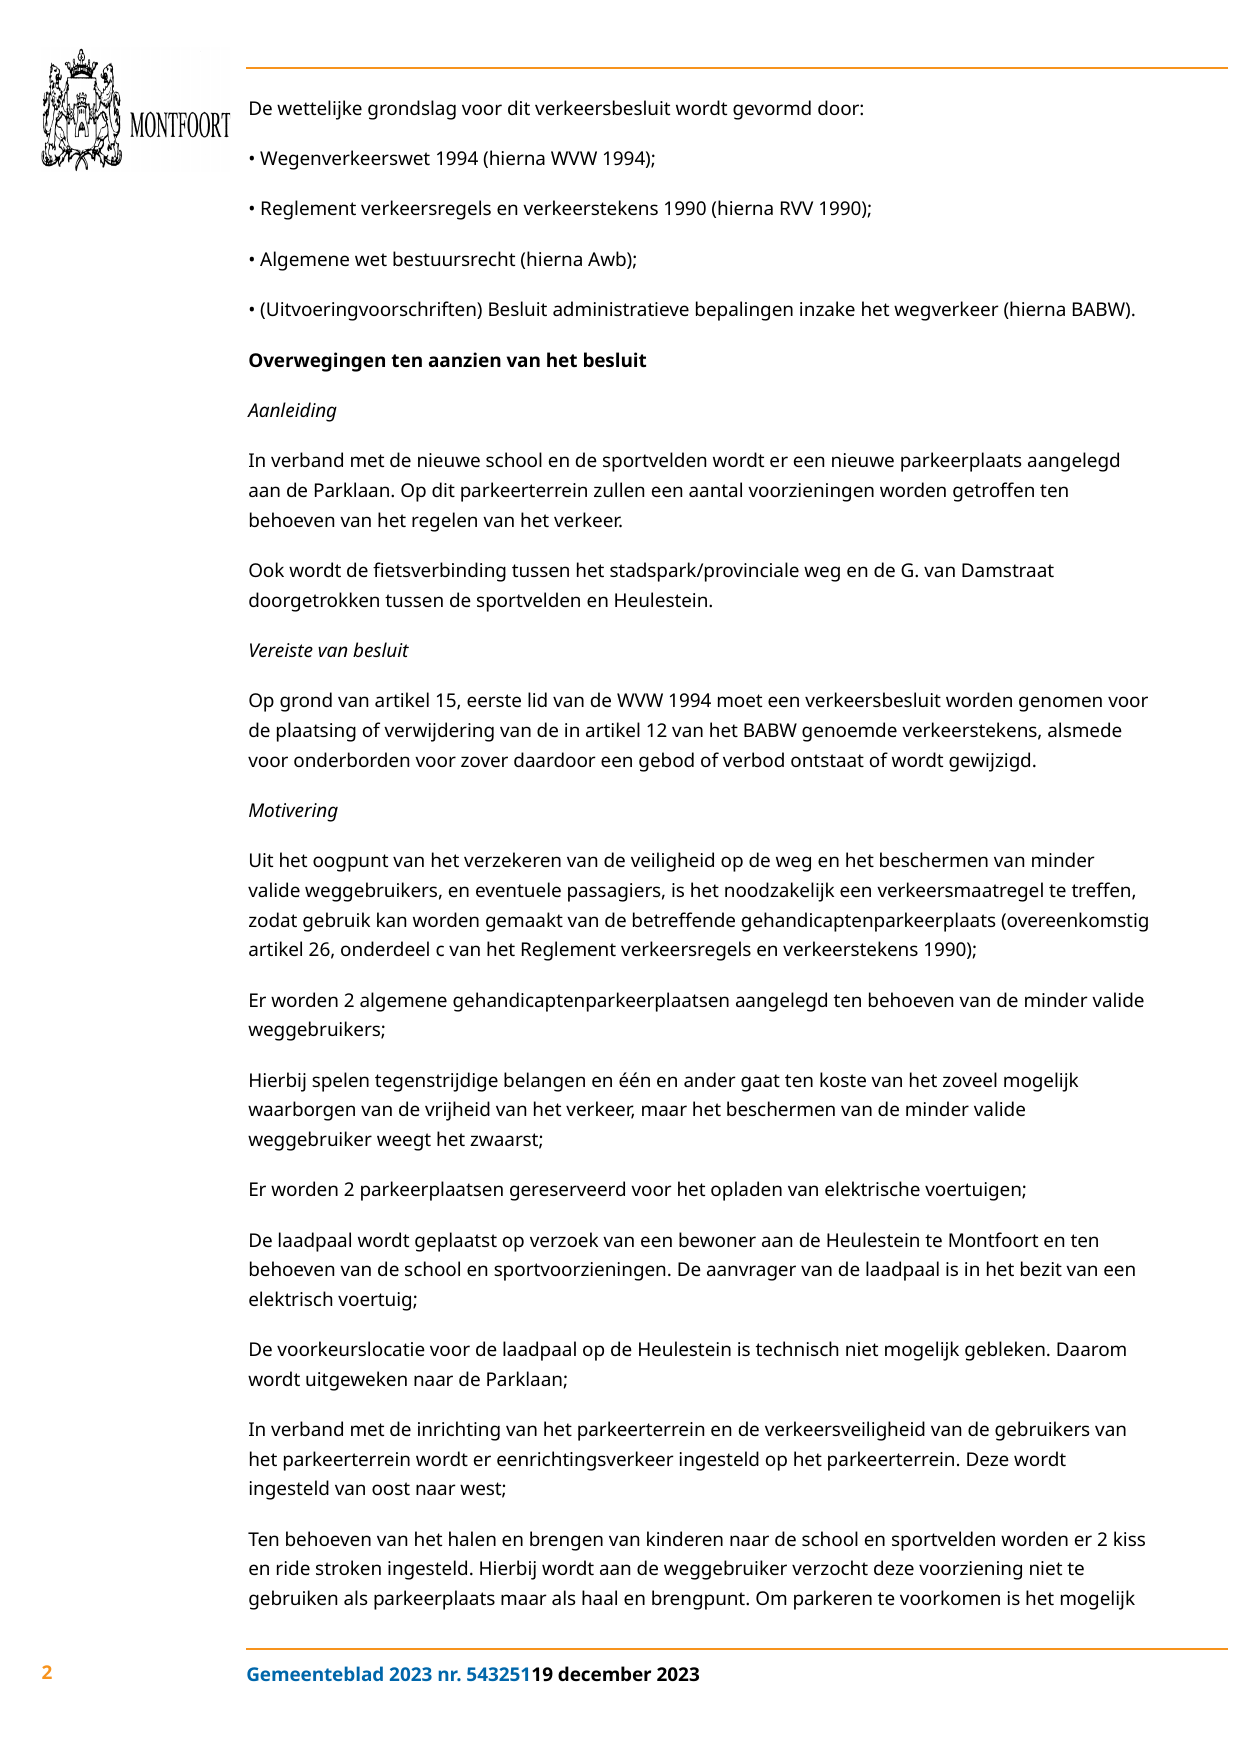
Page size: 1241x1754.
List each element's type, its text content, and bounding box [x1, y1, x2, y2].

text De voorkeurslocatie voor de laadpaal op de Heulestein is technisch niet mogelijk gebleken. Daarom wordt uitgeweken naar de Parklaan; [248, 1336, 1152, 1392]
text • Algemene wet bestuursrecht (hierna Awb); [248, 246, 1152, 272]
picture [41, 47, 231, 172]
text Motivering [248, 797, 1152, 823]
text Op grond van artikel 15, eerste lid van de WVW 1994 moet een verkeersbesluit worden genomen voor de plaatsing of verwijdering van de in artikel 12 van het BABW genoemde verkeerstekens, alsmede voor onderborden voor zover daardoor een gebod of verbod ontstaat of wordt gewijzigd. [248, 688, 1152, 773]
text Ten behoeven van het halen en brengen van kinderen naar de school en sportvelden worden er 2 kiss en ride stroken ingesteld. Hierbij wordt aan de weggebruiker verzocht deze voorziening niet te gebruiken als parkeerplaats maar als haal en brengpunt. Om parkeren te voorkomen is het mogelijk [248, 1526, 1152, 1611]
text • Reglement verkeersregels en verkeerstekens 1990 (hierna RVV 1990); [248, 196, 1152, 221]
text Aanleiding [248, 397, 1152, 423]
text Overwegingen ten aanzien van het besluit [248, 347, 1152, 373]
text Hierbij spelen tegenstrijdige belangen en één en ander gaat ten koste van het zoveel mogelijk waarborgen van de vrijheid van het verkeer, maar het beschermen van de minder valide weggebruiker weegt het zwaarst; [248, 1067, 1152, 1152]
text • (Uitvoeringvoorschriften) Besluit administratieve bepalingen inzake het wegverkeer (hierna BABW). [248, 296, 1152, 322]
text In verband met de inrichting van het parkeerterrein en de verkeersveiligheid van de gebruikers van het parkeerterrein wordt er eenrichtingsverkeer ingesteld op het parkeerterrein. Deze wordt ingesteld van oost naar west; [248, 1416, 1152, 1501]
text De wettelijke grondslag voor dit verkeersbesluit wordt gevormd door: [248, 95, 1152, 121]
text Er worden 2 parkeerplaatsen gereserveerd voor het opladen van elektrische voertuigen; [248, 1176, 1152, 1202]
text • Wegenverkeerswet 1994 (hierna WVW 1994); [248, 145, 1152, 171]
text Vereiste van besluit [248, 637, 1152, 663]
text In verband met de nieuwe school en de sportvelden wordt er een nieuwe parkeerplaats aangelegd aan de Parklaan. Op dit parkeerterrein zullen een aantal voorzieningen worden getroffen ten behoeven van het regelen van het verkeer. [248, 448, 1152, 533]
text Er worden 2 algemene gehandicaptenparkeerplaatsen aangelegd ten behoeven van de minder valide weggebruikers; [248, 987, 1152, 1042]
text Uit het oogpunt van het verzekeren van de veiligheid op de weg en het beschermen van minder valide weggebruikers, en eventuele passagiers, is het noodzakelijk een verkeersmaatregel te treffen, zodat gebruik kan worden gemaakt van de betreffende gehandicaptenparkeerplaats (overeenkomstig artikel 26, onderdeel c van het Reglement verkeersregels en verkeerstekens 1990); [248, 848, 1152, 962]
text Ook wordt de fietsverbinding tussen het stadspark/provinciale weg en de G. van Damstraat doorgetrokken tussen de sportvelden en Heulestein. [248, 557, 1152, 613]
text De laadpaal wordt geplaatst op verzoek van een bewoner aan de Heulestein te Montfoort en ten behoeven van de school en sportvoorzieningen. De aanvrager van de laadpaal is in het bezit van een elektrisch voertuig; [248, 1227, 1152, 1312]
